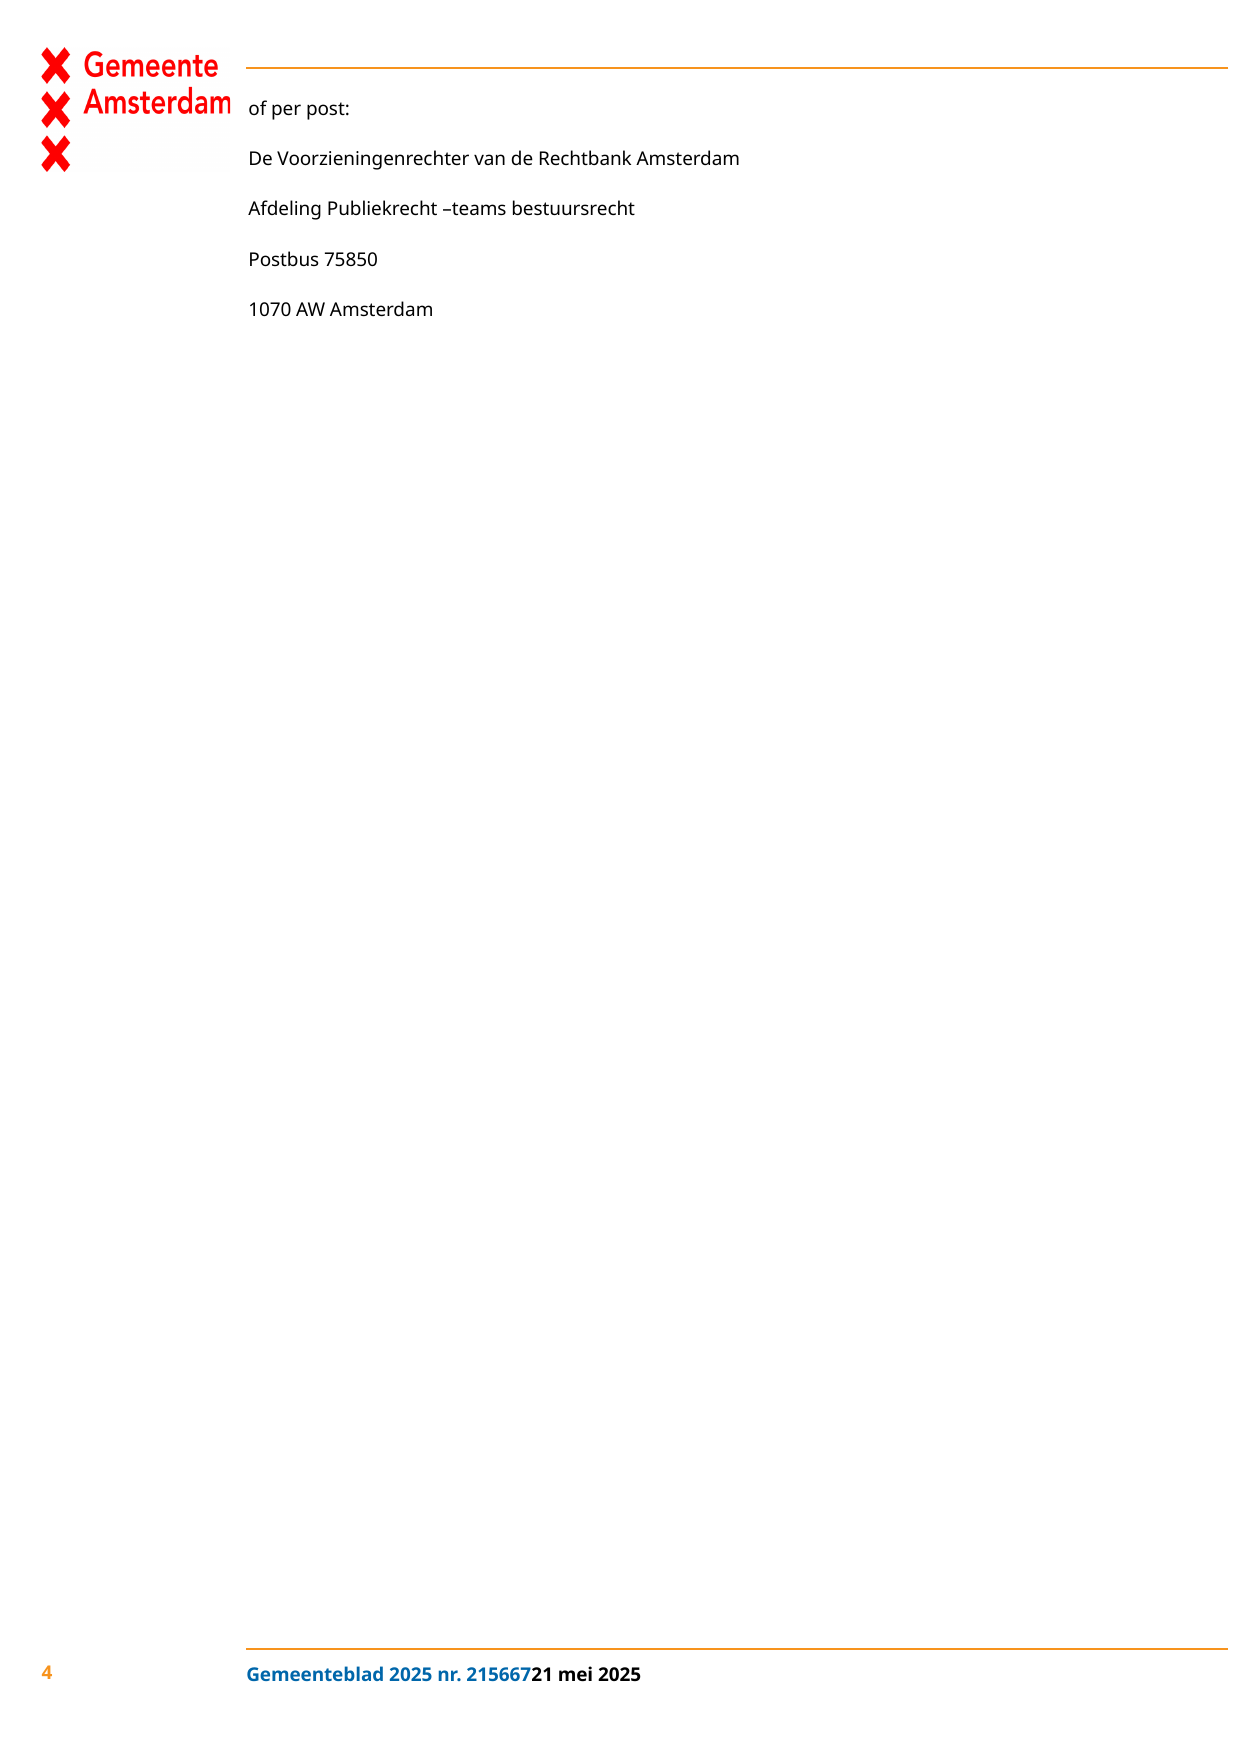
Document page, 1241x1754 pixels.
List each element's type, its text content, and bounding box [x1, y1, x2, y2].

text Postbus 75850 [248, 246, 1152, 272]
text 1070 AW Amsterdam [248, 296, 1152, 322]
picture [41, 47, 231, 172]
text of per post: [248, 95, 1152, 121]
text Afdeling Publiekrecht –teams bestuursrecht [248, 196, 1152, 221]
text De Voorzieningenrechter van de Rechtbank Amsterdam [248, 145, 1152, 171]
